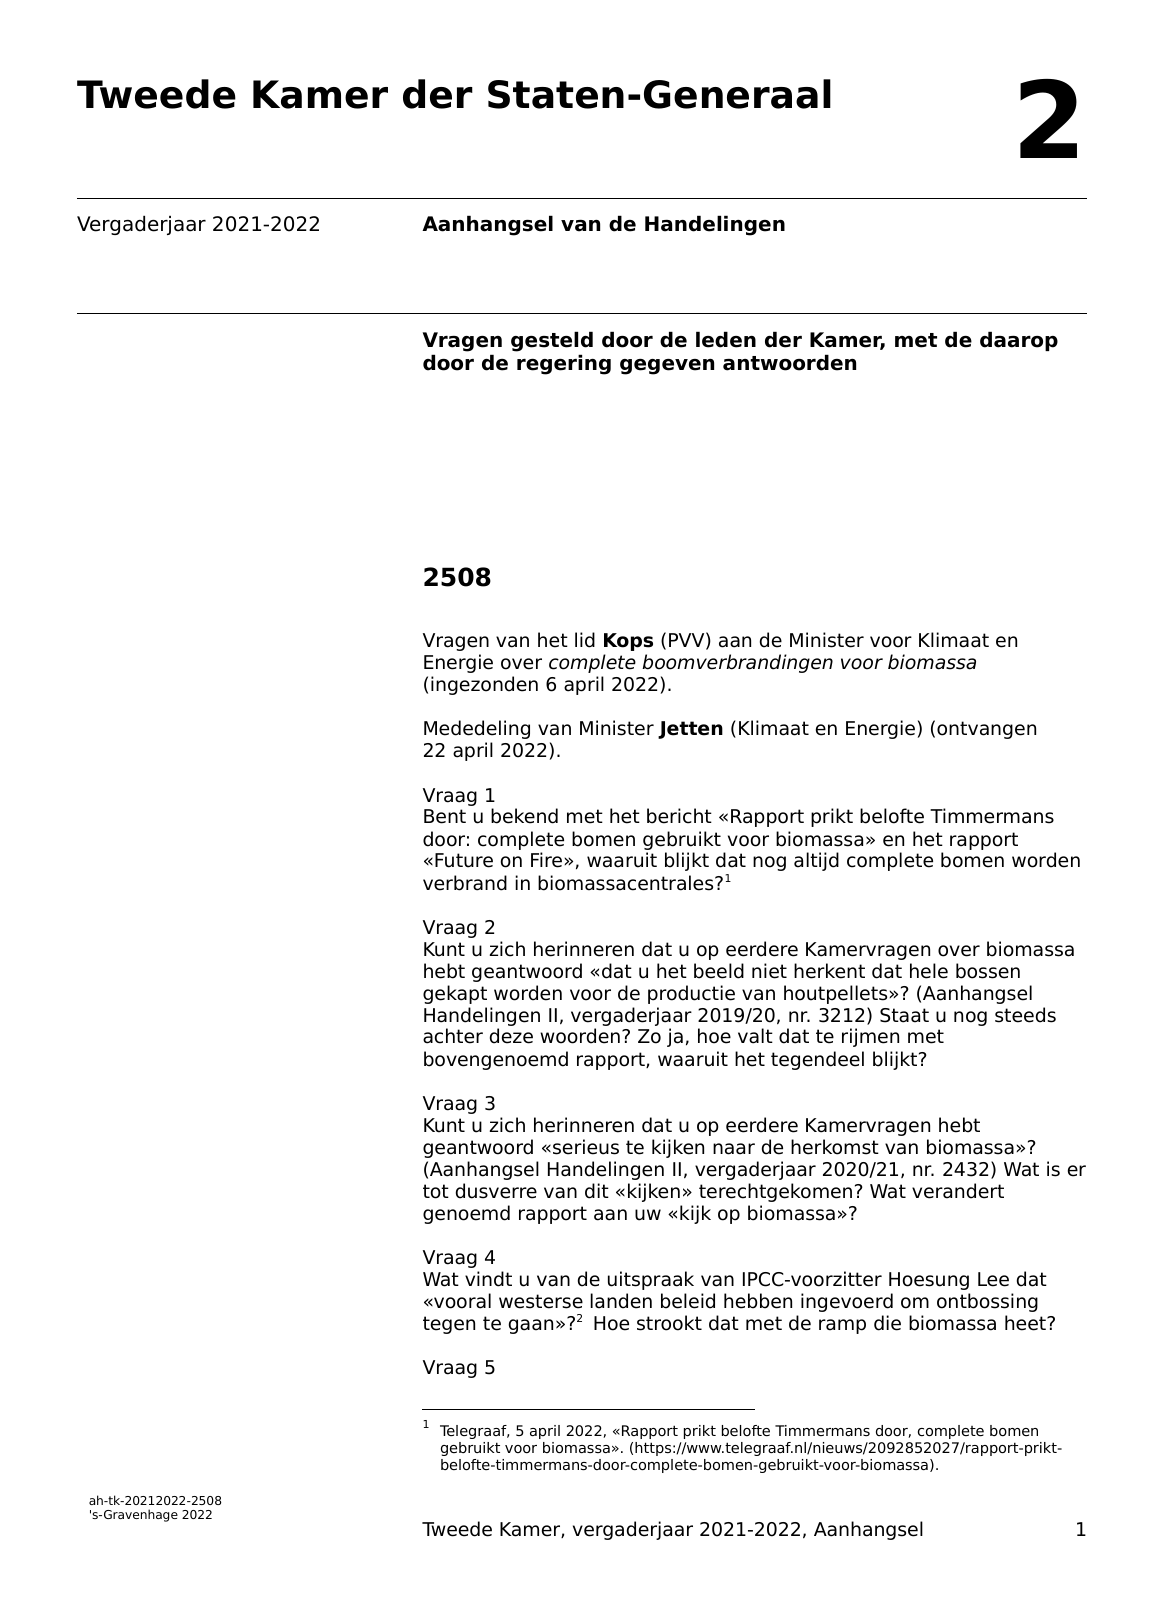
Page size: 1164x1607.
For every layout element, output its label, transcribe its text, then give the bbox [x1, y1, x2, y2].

table_header Tweede Kamer der Staten-Generaal [77, 59, 886, 198]
text 's-Gravenhage 2022 [88, 1508, 323, 1522]
text Bent u bekend met het bericht «Rapport prikt belofte Timmermans door: complete bomen gebruikt voor biomassa» en het rapport «Future on Fire», waaruit blijkt dat nog altijd complete bomen worden verbrand in biomassacentrales? [422, 806, 1087, 894]
text Vraag 2 [422, 917, 1087, 938]
text Vraag 1 [422, 784, 1087, 806]
table_cell [77, 314, 422, 375]
text Kunt u zich herinneren dat u op eerdere Kamervragen hebt geantwoord «serieus te kijken naar de herkomst van biomassa»? (Aanhangsel Handelingen II, vergaderjaar 2020/21, nr. 2432) Wat is er tot dusverre van dit «kijken» terechtgekomen? Wat verandert genoemd rapport aan uw «kijk op biomassa»? [422, 1114, 1087, 1224]
text Vraag 4 [422, 1247, 1087, 1269]
text Telegraaf, 5 april 2022, «Rapport prikt belofte Timmermans door, complete bomen gebruikt voor biomassa». (https://www.telegraaf.nl/nieuws/2092852027/rapport-prikt-belofte-timmermans-door-complete-bomen-gebruikt-voor-biomassa). [422, 1418, 1087, 1474]
text Vragen van het lid Kops (PVV) aan de Minister voor Klimaat en Energie over complete boomverbrandingen voor biomassa (ingezonden 6 april 2022). [422, 630, 1087, 696]
table_header 2 [886, 59, 1087, 198]
table_cell Vragen gesteld door de leden der Kamer, met de daarop door de regering gegeven antwoorden [422, 314, 1087, 375]
text 2508 [422, 563, 1087, 592]
text Mededeling van Minister Jetten (Klimaat en Energie) (ontvangen 22 april 2022). [422, 718, 1087, 762]
table_cell Aanhangsel van de Handelingen [422, 199, 1087, 313]
text Kunt u zich herinneren dat u op eerdere Kamervragen over biomassa hebt geantwoord «dat u het beeld niet herkent dat hele bossen gekapt worden voor de productie van houtpellets»? (Aanhangsel Handelingen II, vergaderjaar 2019/20, nr. 3212) Staat u nog steeds achter deze woorden? Zo ja, hoe valt dat te rijmen met bovengenoemd rapport, waaruit het tegendeel blijkt? [422, 938, 1087, 1070]
table_cell Vergaderjaar 2021-2022 [77, 199, 422, 313]
text Vraag 5 [422, 1357, 1087, 1379]
text ah-tk-20212022-2508 [88, 1494, 323, 1508]
text Wat vindt u van de uitspraak van IPCC-voorzitter Hoesung Lee dat «vooral westerse landen beleid hebben ingevoerd om ontbossing tegen te gaan»? Hoe strookt dat met de ramp die biomassa heet? [422, 1269, 1087, 1334]
text Vraag 3 [422, 1093, 1087, 1114]
